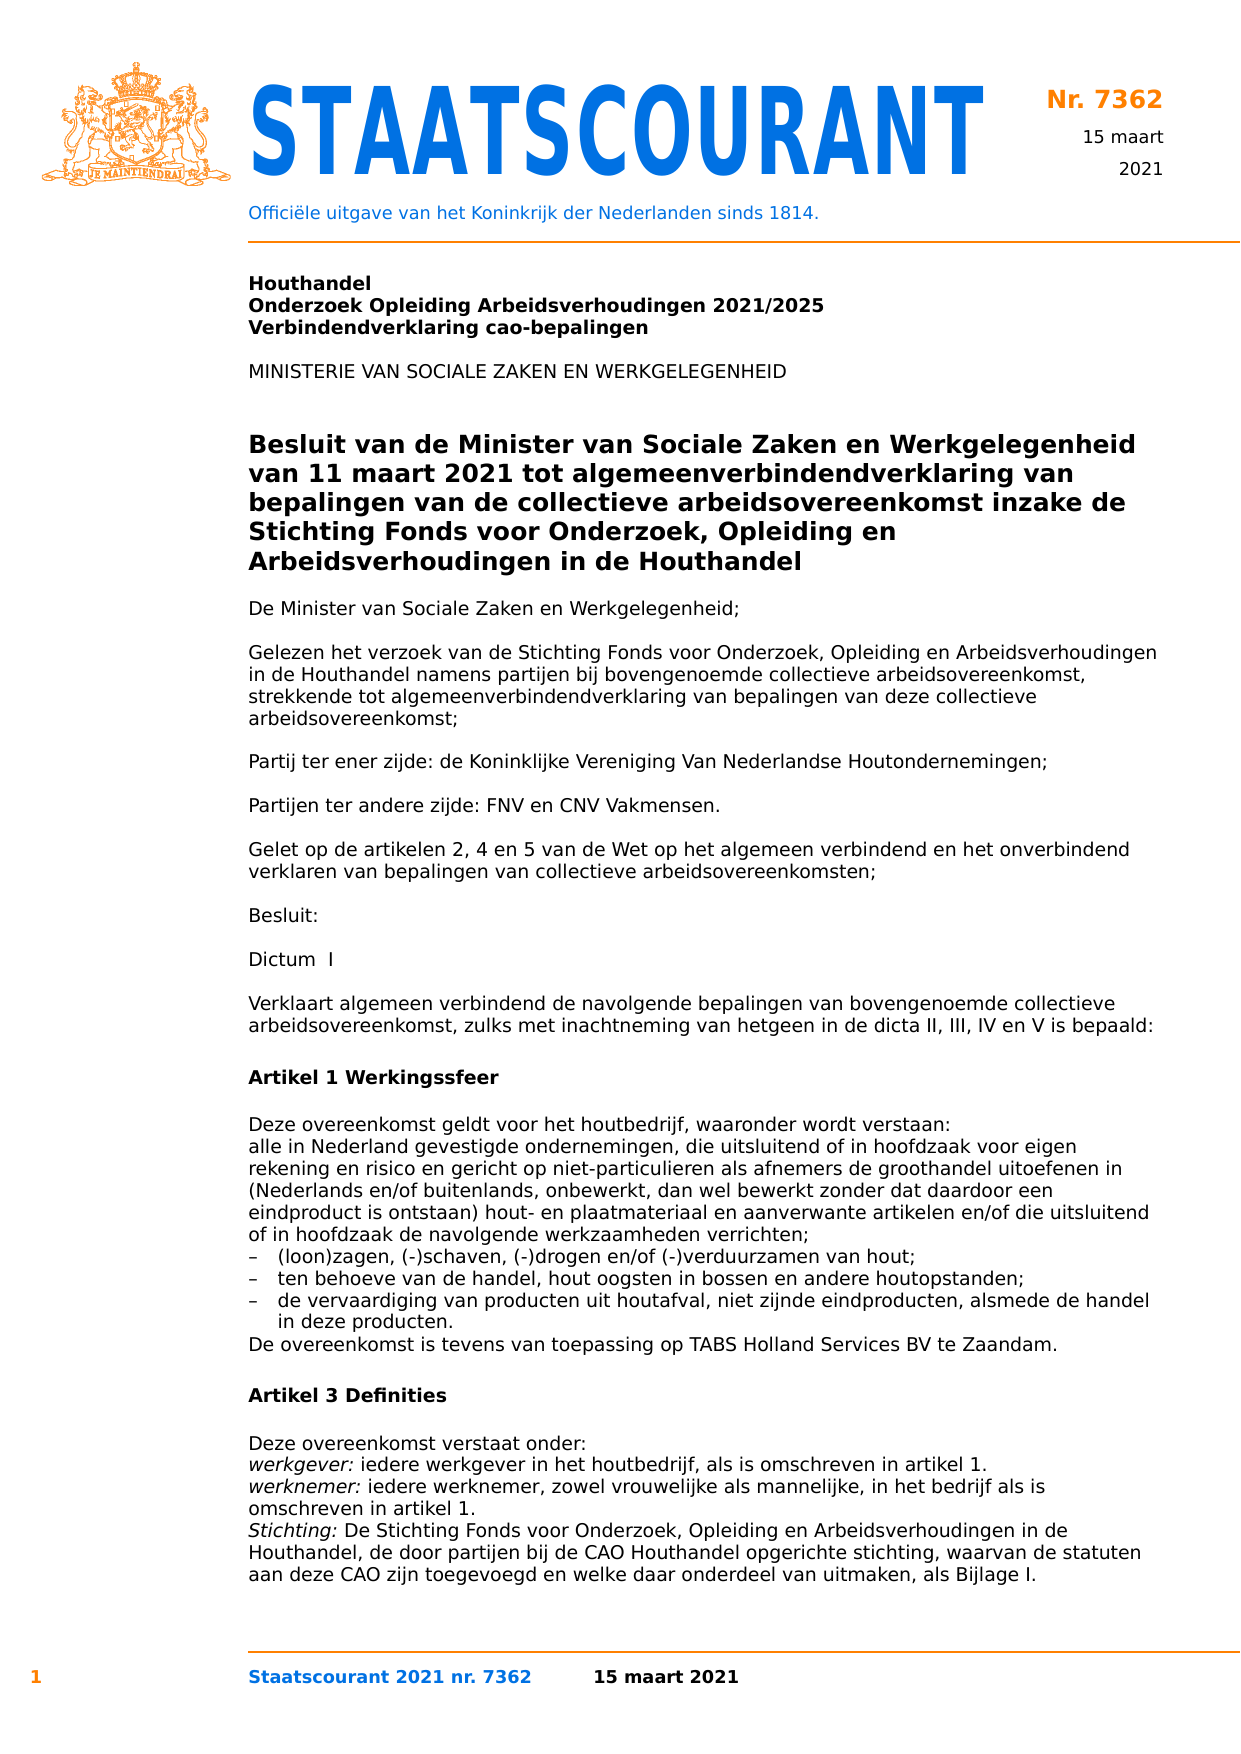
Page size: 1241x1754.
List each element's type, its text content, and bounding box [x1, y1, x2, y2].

text Deze overeenkomst verstaat onder: [248, 1432, 1163, 1454]
text Verklaart algemeen verbindend de navolgende bepalingen van bovengenoemde collectieve arbeidsovereenkomst, zulks met inachtneming van hetgeen in de dicta II, III, IV en V is bepaald: [248, 993, 1163, 1037]
text Gelet op de artikelen 2, 4 en 5 van de Wet op het algemeen verbindend en het onverbindend verklaren van bepalingen van collectieve arbeidsovereenkomsten; [248, 839, 1163, 883]
subtitle Besluit van de Minister van Sociale Zaken en Werkgelegenheid van 11 maart 2021 tot algemeenverbindendverklaring van bepalingen van de collectieve arbeidsovereenkomst inzake de Stichting Fonds voor Onderzoek, Opleiding en Arbeidsverhoudingen in de Houthandel [248, 430, 1163, 576]
text De overeenkomst is tevens van toepassing op TABS Holland Services BV te Zaandam. [248, 1333, 1163, 1355]
subtitle Artikel 1 Werkingssfeer [248, 1067, 1163, 1089]
text alle in Nederland gevestigde ondernemingen, die uitsluitend of in hoofdzaak voor eigen rekening en risico en gericht op niet‑particulieren als afnemers de groothandel uitoefenen in (Nederlands en/of buitenlands, onbewerkt, dan wel bewerkt zonder dat daardoor een eindproduct is ontstaan) hout‑ en plaatmateriaal en aanverwante artikelen en/of die uitsluitend of in hoofdzaak de navolgende werkzaamheden verrichten; [248, 1136, 1163, 1246]
subtitle Artikel 3 Definities [248, 1385, 1163, 1407]
table_cell 2021 [998, 153, 1240, 203]
text Onderzoek Opleiding Arbeidsverhoudingen 2021/2025 [248, 295, 1163, 317]
text werkgever: iedere werkgever in het houtbedrijf, als is omschreven in artikel 1. [248, 1454, 1163, 1476]
table_header [25, 62, 248, 241]
text – (loon)zagen, (‑)schaven, (‑)drogen en/of (‑)verduurzamen van hout; [248, 1246, 1163, 1267]
text Besluit: [248, 905, 1163, 927]
table_cell 15 maart [998, 121, 1240, 153]
text Deze overeenkomst geldt voor het houtbedrijf, waaronder wordt verstaan: [248, 1114, 1163, 1136]
text Partij ter ener zijde: de Koninklijke Vereniging Van Nederlandse Houtondernemingen; [248, 751, 1163, 773]
text Verbindendverklaring cao-bepalingen [248, 317, 1163, 339]
text MINISTERIE VAN SOCIALE ZAKEN EN WERKGELEGENHEID [248, 361, 1163, 383]
text – de vervaardiging van producten uit houtafval, niet zijnde eindproducten, alsmede de handel in deze producten. [248, 1289, 1163, 1333]
text De Minister van Sociale Zaken en Werkgelegenheid; [248, 598, 1163, 620]
table_header Nr. 7362 [998, 62, 1240, 121]
text – ten behoeve van de handel, hout oogsten in bossen en andere houtopstanden; [248, 1267, 1163, 1289]
text Stichting: De Stichting Fonds voor Onderzoek, Opleiding en Arbeidsverhoudingen in de Houthandel, de door partijen bij de CAO Houthandel opgerichte stichting, waarvan de statuten aan deze CAO zijn toegevoegd en welke daar onderdeel van uitmaken, als Bijlage I. [248, 1520, 1163, 1586]
text Gelezen het verzoek van de Stichting Fonds voor Onderzoek, Opleiding en Arbeidsverhoudingen in de Houthandel namens partijen bij bovengenoemde collectieve arbeidsovereenkomst, strekkende tot algemeenverbindendverklaring van bepalingen van deze collectieve arbeidsovereenkomst; [248, 642, 1163, 729]
picture [41, 62, 231, 186]
text Partijen ter andere zijde: FNV en CNV Vakmensen. [248, 795, 1163, 817]
text Houthandel [248, 273, 1163, 295]
text werknemer: iedere werknemer, zowel vrouwelijke als mannelijke, in het bedrijf als is omschreven in artikel 1. [248, 1476, 1163, 1520]
table_header STAATSCOURANT [248, 62, 998, 203]
text Dictum I [248, 949, 1163, 971]
table_cell Officiële uitgave van het Koninkrijk der Nederlanden sinds 1814. [248, 203, 1240, 241]
